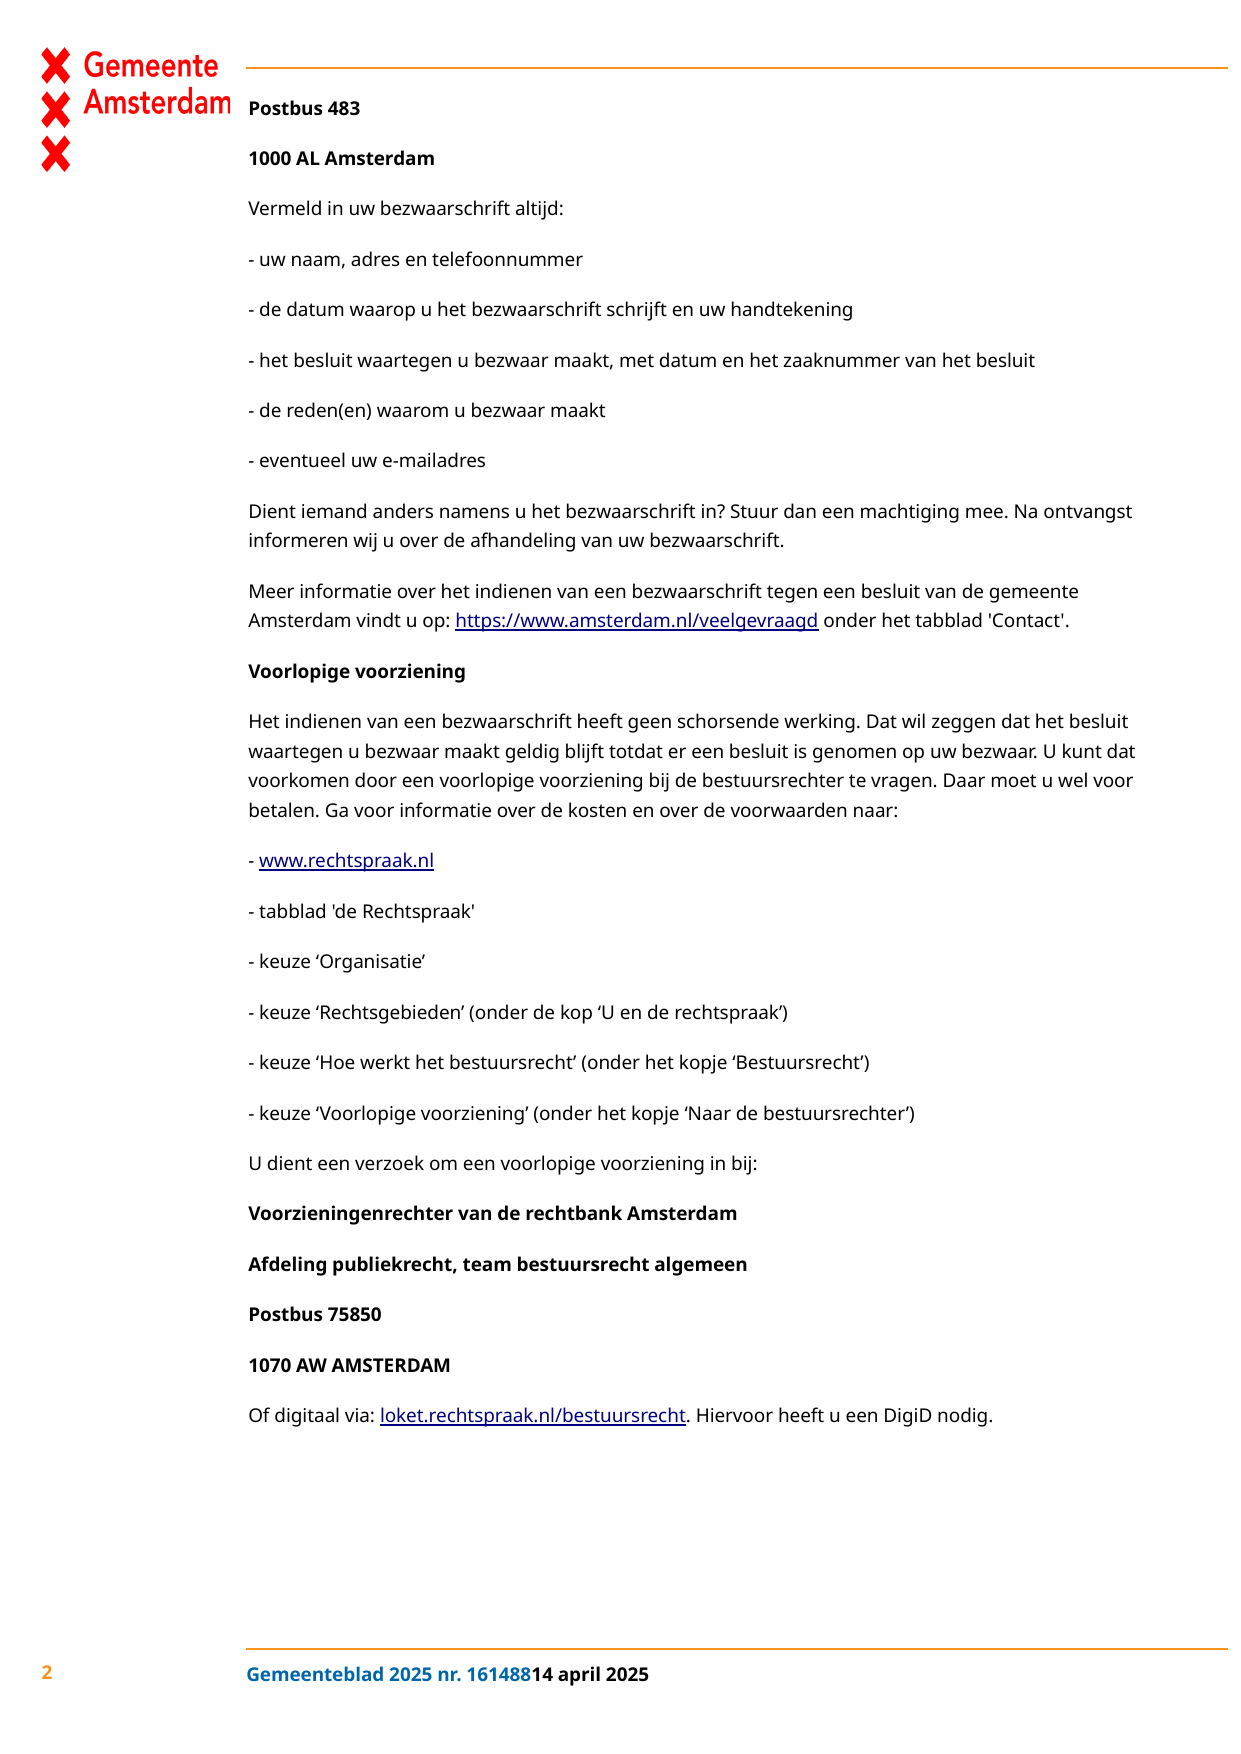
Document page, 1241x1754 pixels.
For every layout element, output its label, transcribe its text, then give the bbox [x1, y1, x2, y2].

text - keuze ‘Voorlopige voorziening’ (onder het kopje ‘Naar de bestuursrechter’) [248, 1100, 1152, 1126]
text Postbus 483 [248, 95, 1152, 121]
text Voorzieningenrechter van de rechtbank Amsterdam [248, 1201, 1152, 1226]
text Afdeling publiekrecht, team bestuursrecht algemeen [248, 1251, 1152, 1277]
text Meer informatie over het indienen van een bezwaarschrift tegen een besluit van de gemeente Amsterdam vindt u op: https://www.amsterdam.nl/veelgevraagd onder het tabblad 'Contact'. [248, 578, 1152, 633]
text - www.rechtspraak.nl [248, 848, 1152, 873]
text - uw naam, adres en telefoonnummer [248, 246, 1152, 272]
text - tabblad 'de Rechtspraak' [248, 898, 1152, 924]
text Of digitaal via: loket.rechtspraak.nl/bestuursrecht. Hiervoor heeft u een DigiD nodig. [248, 1402, 1152, 1428]
text - keuze ‘Organisatie’ [248, 948, 1152, 974]
text - keuze ‘Hoe werkt het bestuursrecht’ (onder het kopje ‘Bestuursrecht’) [248, 1049, 1152, 1075]
text Postbus 75850 [248, 1301, 1152, 1327]
text Het indienen van een bezwaarschrift heeft geen schorsende werking. Dat wil zeggen dat het besluit waartegen u bezwaar maakt geldig blijft totdat er een besluit is genomen op uw bezwaar. U kunt dat voorkomen door een voorlopige voorziening bij de bestuursrechter te vragen. Daar moet u wel voor betalen. Ga voor informatie over de kosten en over de voorwaarden naar: [248, 708, 1152, 823]
text - eventueel uw e-mailadres [248, 448, 1152, 473]
text 1070 AW AMSTERDAM [248, 1352, 1152, 1378]
text 1000 AL Amsterdam [248, 145, 1152, 171]
text Voorlopige voorziening [248, 658, 1152, 684]
picture [41, 47, 231, 172]
text - het besluit waartegen u bezwaar maakt, met datum en het zaaknummer van het besluit [248, 347, 1152, 373]
text U dient een verzoek om een voorlopige voorziening in bij: [248, 1150, 1152, 1176]
text - de datum waarop u het bezwaarschrift schrijft en uw handtekening [248, 296, 1152, 322]
text Vermeld in uw bezwaarschrift altijd: [248, 196, 1152, 221]
text - keuze ‘Rechtsgebieden’ (onder de kop ‘U en de rechtspraak’) [248, 999, 1152, 1025]
text - de reden(en) waarom u bezwaar maakt [248, 397, 1152, 423]
text Dient iemand anders namens u het bezwaarschrift in? Stuur dan een machtiging mee. Na ontvangst informeren wij u over de afhandeling van uw bezwaarschrift. [248, 498, 1152, 553]
